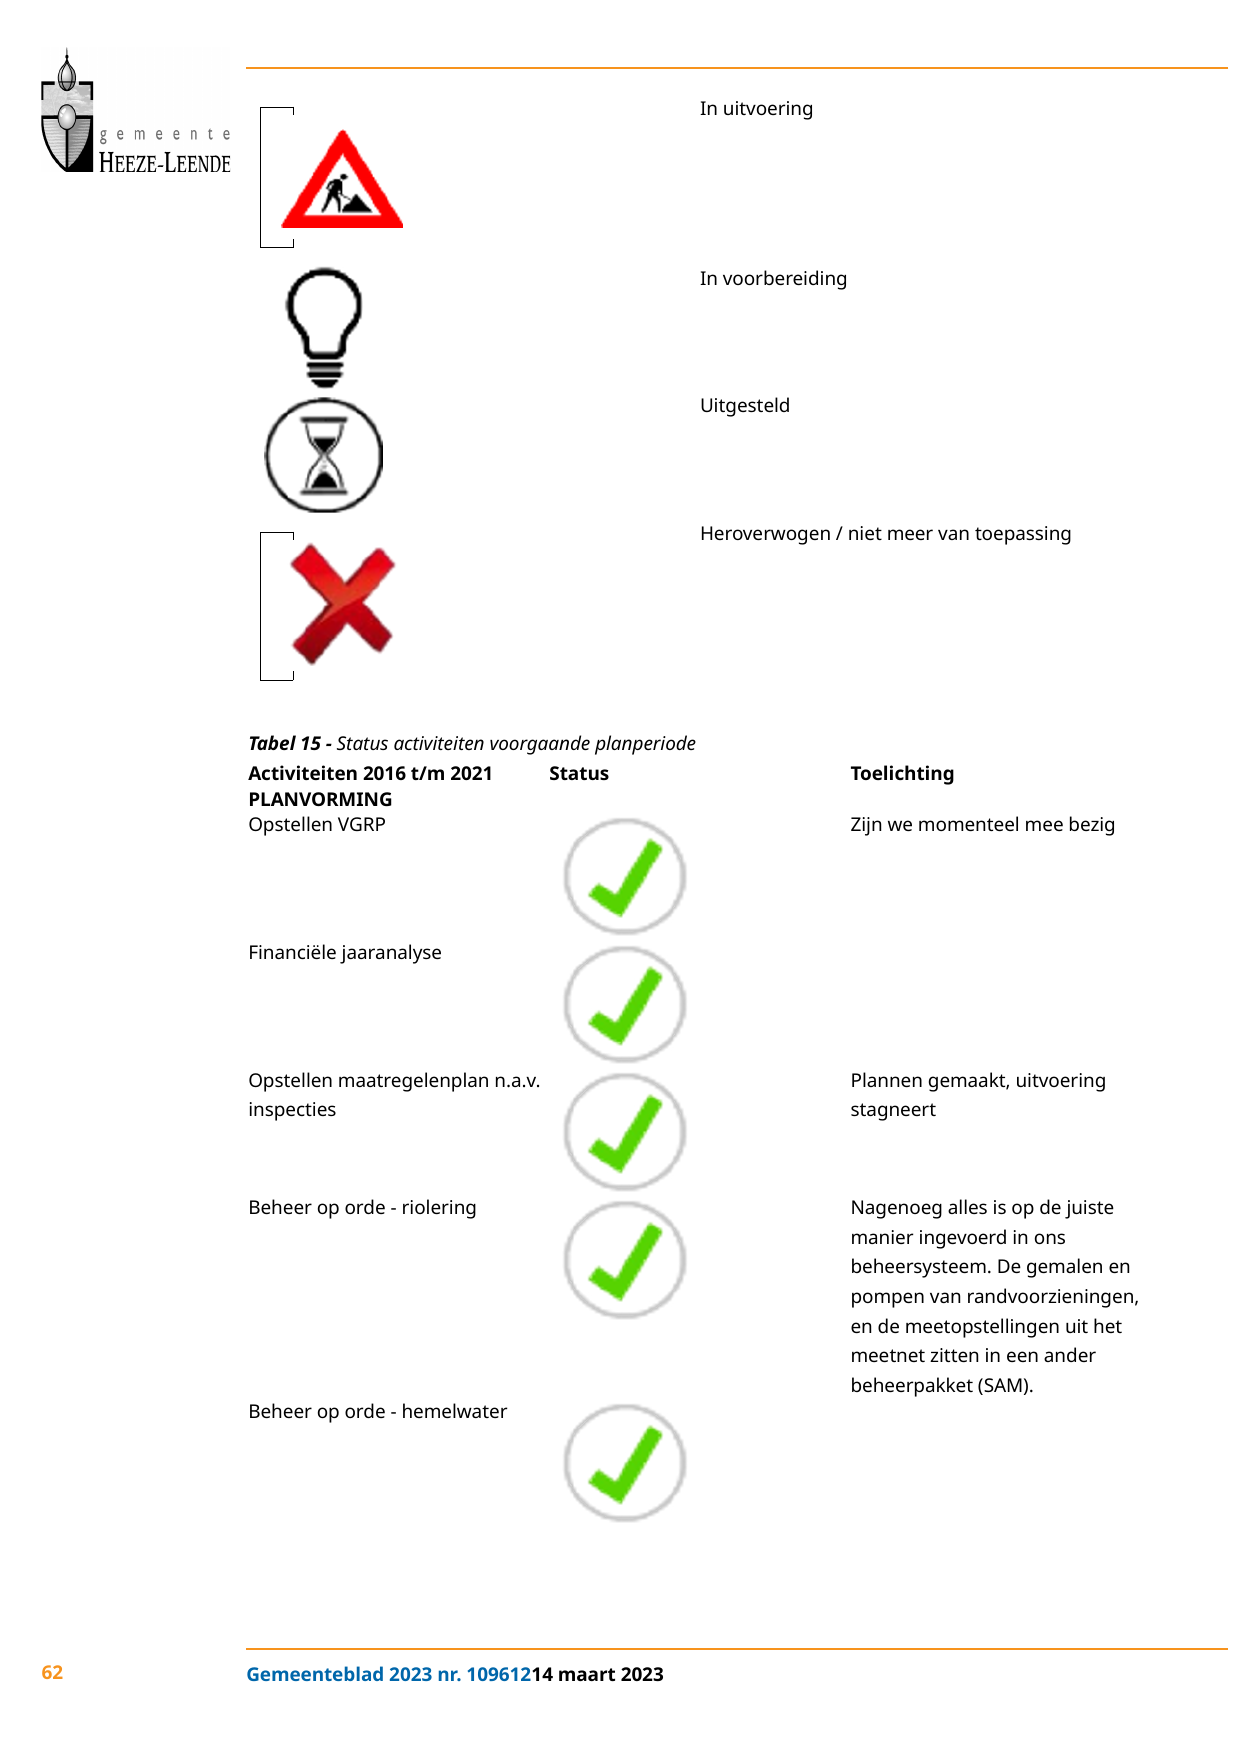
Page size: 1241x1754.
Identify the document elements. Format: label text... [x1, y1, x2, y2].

text Tabel 15 - Status activiteiten voorgaande planperiode [248, 730, 1152, 756]
table_header Toelichting [850, 760, 1152, 786]
table_header Status [549, 760, 850, 786]
picture [248, 265, 396, 520]
picture [268, 540, 417, 671]
table_cell [549, 1195, 850, 1398]
table_cell [697, 939, 850, 1067]
table_cell [850, 939, 1152, 1067]
table_cell Heroverwogen / niet meer van toepassing [700, 520, 1152, 697]
picture [549, 1397, 697, 1526]
table_cell [697, 1067, 850, 1194]
table_cell [248, 239, 700, 265]
table_cell [396, 265, 700, 392]
table_cell Zijn we momenteel mee bezig [850, 811, 1152, 939]
table_cell [248, 520, 700, 697]
table_cell [697, 1398, 850, 1526]
table_cell [697, 811, 850, 939]
picture [268, 115, 417, 239]
table_cell Financiële jaaranalyse [248, 939, 549, 1067]
table_cell [850, 1398, 1152, 1526]
table_cell Plannen gemaakt, uitvoering stagneert [850, 1067, 1152, 1194]
table_cell [248, 95, 700, 238]
table_cell [261, 239, 293, 247]
picture [549, 811, 697, 1323]
table_cell [396, 393, 700, 519]
table_cell In uitvoering [700, 95, 1152, 265]
table_cell Beheer op orde - riolering [248, 1195, 549, 1398]
table_cell Uitgesteld [700, 393, 1152, 520]
table_cell [261, 108, 293, 238]
table_cell [549, 786, 850, 811]
picture [41, 47, 231, 172]
table_cell In voorbereiding [700, 265, 1152, 393]
table_cell PLANVORMING [248, 786, 549, 811]
table_cell Nagenoeg alles is op de juiste manier ingevoerd in ons beheersysteem. De gemalen en pompen van randvoorzieningen, en de meetopstellingen uit het meetnet zitten in een ander beheerpakket (SAM). [850, 1195, 1152, 1398]
table_cell [850, 786, 1152, 811]
table_cell Beheer op orde - hemelwater [248, 1398, 549, 1526]
table_cell Opstellen VGRP [248, 811, 549, 939]
table_cell Opstellen maatregelenplan n.a.v. inspecties [248, 1067, 549, 1194]
table_header Activiteiten 2016 t/m 2021 [248, 760, 549, 786]
